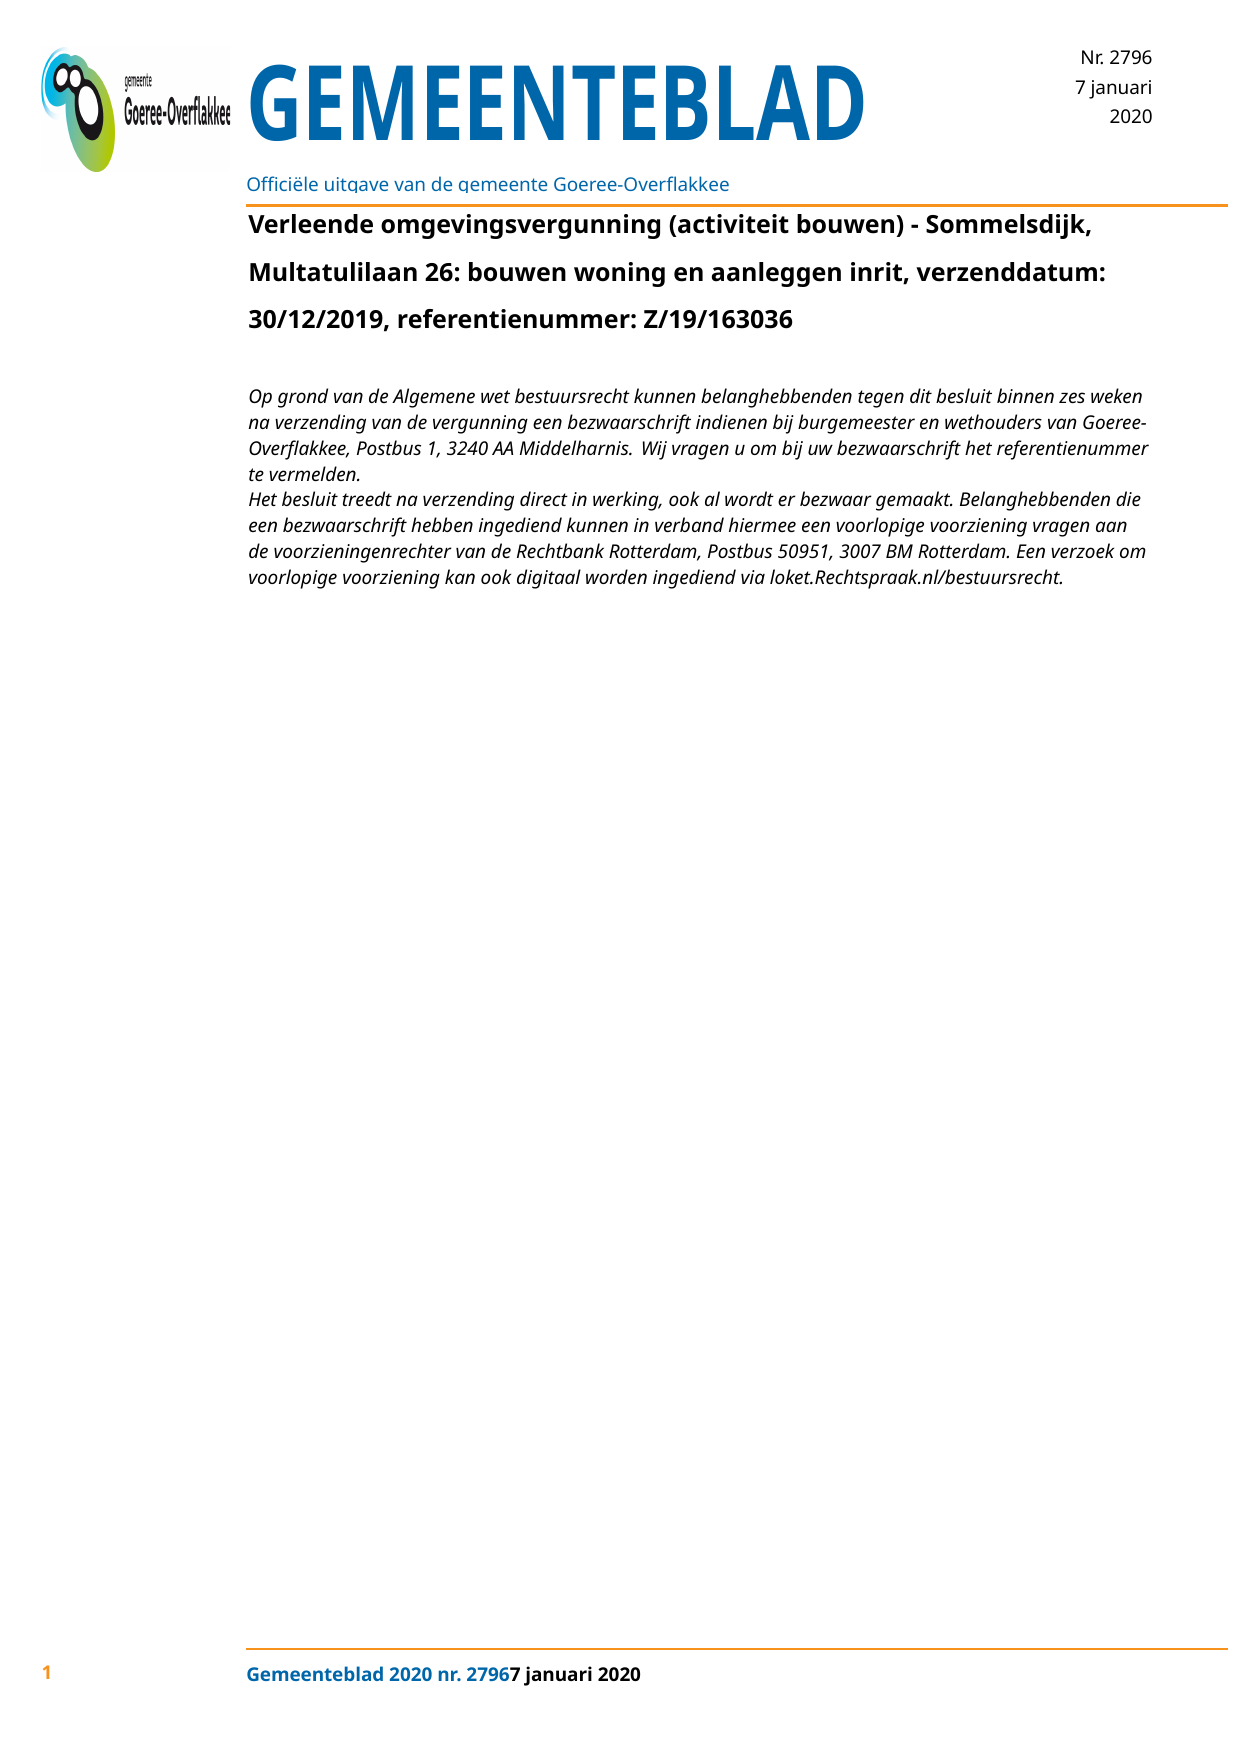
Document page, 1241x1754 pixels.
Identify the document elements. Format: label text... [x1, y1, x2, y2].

text Op grond van de Algemene wet bestuursrecht kunnen belanghebbenden tegen dit besluit binnen zes weken na verzending van de vergunning een bezwaarschrift indienen bij burgemeester en wethouders van Goeree-Overflakkee, Postbus 1, 3240 AA Middelharnis. Wij vragen u om bij uw bezwaarschrift het referentienummer te vermelden. [248, 384, 1152, 487]
text Verleende omgevingsvergunning (activiteit bouwen) - Sommelsdijk, Multatulilaan 26: bouwen woning en aanleggen inrit, verzenddatum: 30/12/2019, referentienummer: Z/19/163036 [248, 207, 1152, 336]
picture [41, 47, 231, 172]
text Het besluit treedt na verzending direct in werking, ook al wordt er bezwaar gemaakt. Belanghebbenden die een bezwaarschrift hebben ingediend kunnen in verband hiermee een voorlopige voorziening vragen aan de voorzieningenrechter van de Rechtbank Rotterdam, Postbus 50951, 3007 BM Rotterdam. Een verzoek om voorlopige voorziening kan ook digitaal worden ingediend via loket.Rechtspraak.nl/bestuursrecht. [248, 487, 1152, 589]
